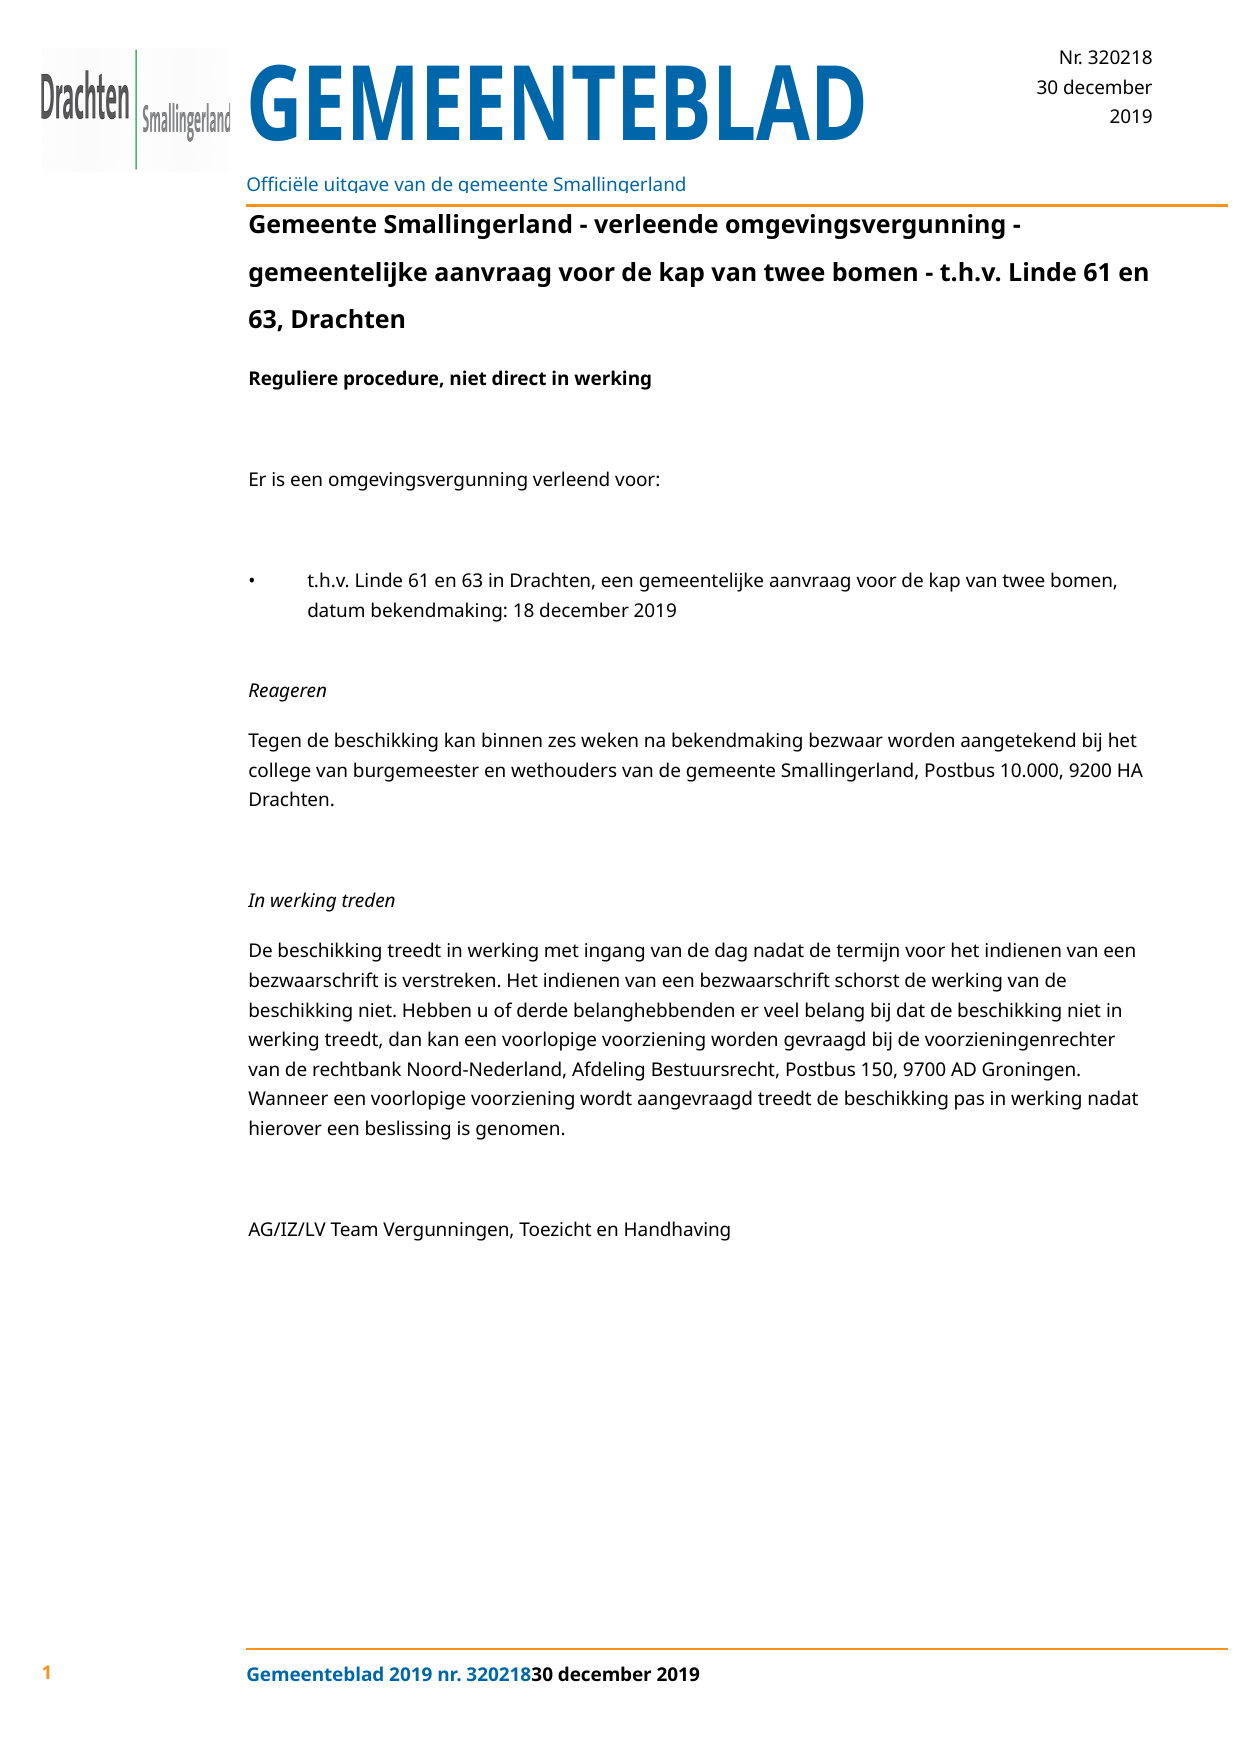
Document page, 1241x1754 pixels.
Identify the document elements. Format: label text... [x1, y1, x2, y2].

text Er is een omgevingsvergunning verleend voor: [248, 466, 1152, 492]
list t.h.v. Linde 61 en 63 in Drachten, een gemeentelijke aanvraag voor de kap van twee bomen, datum bekendmaking: 18 december 2019 [248, 567, 1152, 622]
text In werking treden [248, 887, 1152, 913]
text De beschikking treedt in werking met ingang van de dag nadat de termijn voor het indienen van een bezwaarschrift is verstreken. Het indienen van een bezwaarschrift schorst de werking van de beschikking niet. Hebben u of derde belanghebbenden er veel belang bij dat de beschikking niet in werking treedt, dan kan een voorlopige voorziening worden gevraagd bij de voorzieningenrechter van de rechtbank Noord-Nederland, Afdeling Bestuursrecht, Postbus 150, 9700 AD Groningen. Wanneer een voorlopige voorziening wordt aangevraagd treedt de beschikking pas in werking nadat hierover een beslissing is genomen. [248, 938, 1152, 1141]
text Reageren [248, 677, 1152, 702]
text Tegen de beschikking kan binnen zes weken na bekendmaking bezwaar worden aangetekend bij het college van burgemeester en wethouders van de gemeente Smallingerland, Postbus 10.000, 9200 HA Drachten. [248, 727, 1152, 812]
picture [41, 47, 231, 172]
text Reguliere procedure, niet direct in werking [248, 366, 1152, 391]
text AG/IZ/LV Team Vergunningen, Toezicht en Handhaving [248, 1216, 1152, 1242]
text Gemeente Smallingerland - verleende omgevingsvergunning - gemeentelijke aanvraag voor de kap van twee bomen - t.h.v. Linde 61 en 63, Drachten [248, 207, 1152, 336]
